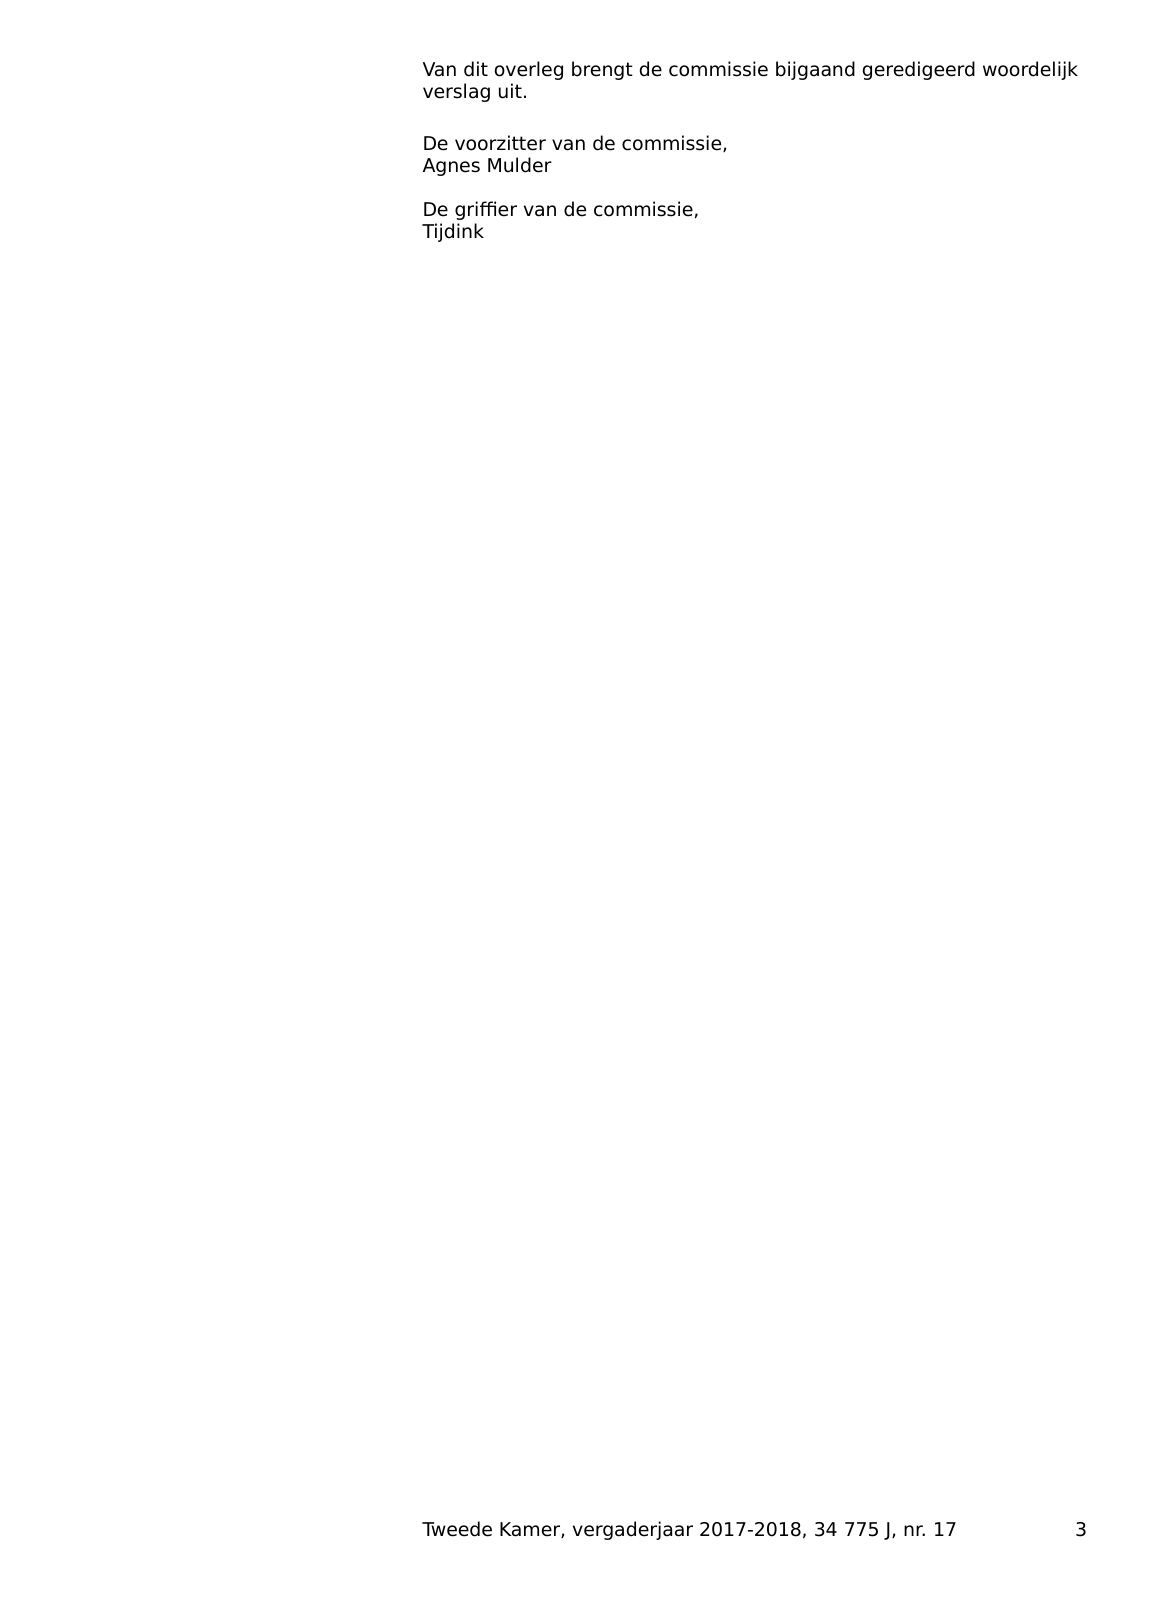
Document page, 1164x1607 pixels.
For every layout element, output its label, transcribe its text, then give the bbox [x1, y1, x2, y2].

text De griffier van de commissie, Tijdink [422, 199, 1087, 243]
text De voorzitter van de commissie, Agnes Mulder [422, 133, 1087, 177]
text Van dit overleg brengt de commissie bijgaand geredigeerd woordelijk verslag uit. [422, 59, 1087, 103]
